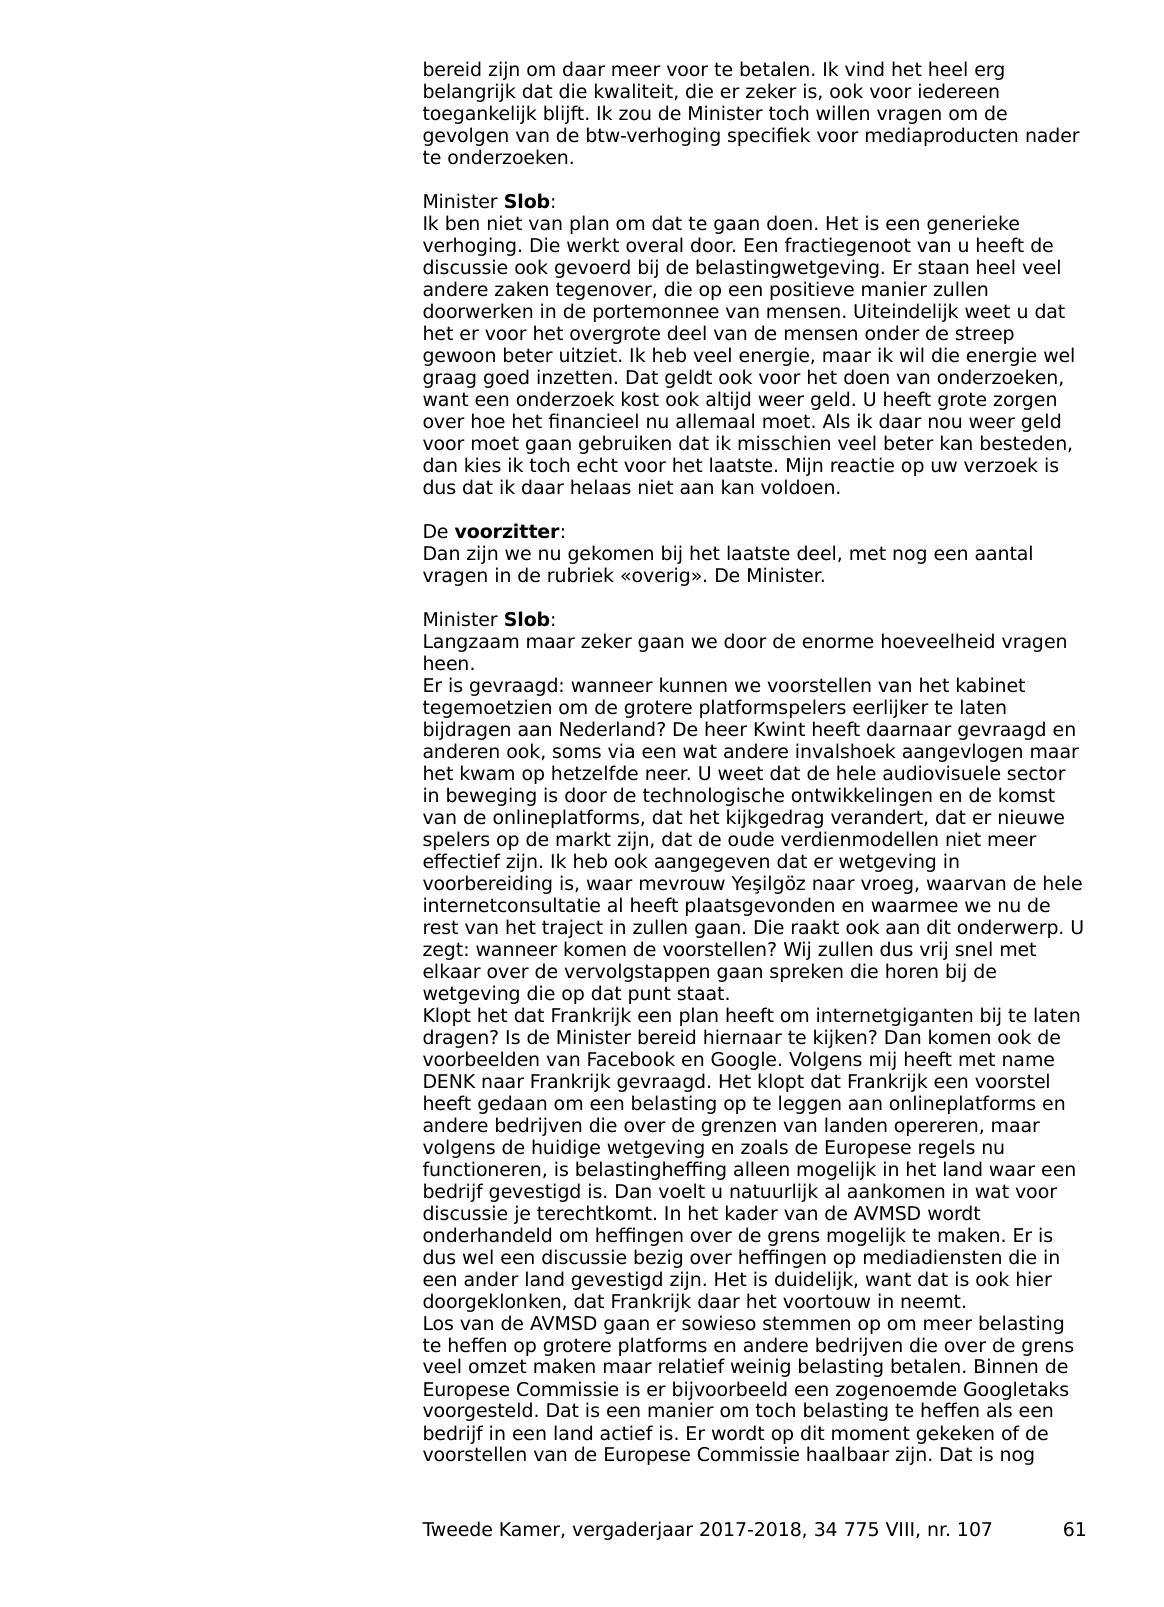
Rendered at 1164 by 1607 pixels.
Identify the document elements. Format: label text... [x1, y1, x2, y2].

text Langzaam maar zeker gaan we door de enorme hoeveelheid vragen heen. [422, 631, 1087, 675]
text Dan zijn we nu gekomen bij het laatste deel, met nog een aantal vragen in de rubriek «overig». De Minister. [422, 543, 1087, 587]
text Ik ben niet van plan om dat te gaan doen. Het is een generieke verhoging. Die werkt overal door. Een fractiegenoot van u heeft de discussie ook gevoerd bij de belastingwetgeving. Er staan heel veel andere zaken tegenover, die op een positieve manier zullen doorwerken in de portemonnee van mensen. Uiteindelijk weet u dat het er voor het overgrote deel van de mensen onder de streep gewoon beter uitziet. Ik heb veel energie, maar ik wil die energie wel graag goed inzetten. Dat geldt ook voor het doen van onderzoeken, want een onderzoek kost ook altijd weer geld. U heeft grote zorgen over hoe het financieel nu allemaal moet. Als ik daar nou weer geld voor moet gaan gebruiken dat ik misschien veel beter kan besteden, dan kies ik toch echt voor het laatste. Mijn reactie op uw verzoek is dus dat ik daar helaas niet aan kan voldoen. [422, 213, 1087, 499]
text Minister Slob: [422, 609, 1087, 631]
text Minister Slob: [422, 191, 1087, 213]
text bereid zijn om daar meer voor te betalen. Ik vind het heel erg belangrijk dat die kwaliteit, die er zeker is, ook voor iedereen toegankelijk blijft. Ik zou de Minister toch willen vragen om de gevolgen van de btw-verhoging specifiek voor mediaproducten nader te onderzoeken. [422, 59, 1087, 169]
text Los van de AVMSD gaan er sowieso stemmen op om meer belasting te heffen op grotere platforms en andere bedrijven die over de grens veel omzet maken maar relatief weinig belasting betalen. Binnen de Europese Commissie is er bijvoorbeeld een zogenoemde Googletaks voorgesteld. Dat is een manier om toch belasting te heffen als een bedrijf in een land actief is. Er wordt op dit moment gekeken of de voorstellen van de Europese Commissie haalbaar zijn. Dat is nog [422, 1312, 1087, 1466]
text Klopt het dat Frankrijk een plan heeft om internetgiganten bij te laten dragen? Is de Minister bereid hiernaar te kijken? Dan komen ook de voorbeelden van Facebook en Google. Volgens mij heeft met name DENK naar Frankrijk gevraagd. Het klopt dat Frankrijk een voorstel heeft gedaan om een belasting op te leggen aan onlineplatforms en andere bedrijven die over de grenzen van landen opereren, maar volgens de huidige wetgeving en zoals de Europese regels nu functioneren, is belastingheffing alleen mogelijk in het land waar een bedrijf gevestigd is. Dan voelt u natuurlijk al aankomen in wat voor discussie je terechtkomt. In het kader van de AVMSD wordt onderhandeld om heffingen over de grens mogelijk te maken. Er is dus wel een discussie bezig over heffingen op mediadiensten die in een ander land gevestigd zijn. Het is duidelijk, want dat is ook hier doorgeklonken, dat Frankrijk daar het voortouw in neemt. [422, 1005, 1087, 1312]
text Er is gevraagd: wanneer kunnen we voorstellen van het kabinet tegemoetzien om de grotere platformspelers eerlijker te laten bijdragen aan Nederland? De heer Kwint heeft daarnaar gevraagd en anderen ook, soms via een wat andere invalshoek aangevlogen maar het kwam op hetzelfde neer. U weet dat de hele audiovisuele sector in beweging is door de technologische ontwikkelingen en de komst van de onlineplatforms, dat het kijkgedrag verandert, dat er nieuwe spelers op de markt zijn, dat de oude verdienmodellen niet meer effectief zijn. Ik heb ook aangegeven dat er wetgeving in voorbereiding is, waar mevrouw Yeşilgöz naar vroeg, waarvan de hele internetconsultatie al heeft plaatsgevonden en waarmee we nu de rest van het traject in zullen gaan. Die raakt ook aan dit onderwerp. U zegt: wanneer komen de voorstellen? Wij zullen dus vrij snel met elkaar over de vervolgstappen gaan spreken die horen bij de wetgeving die op dat punt staat. [422, 675, 1087, 1005]
text De voorzitter: [422, 521, 1087, 543]
